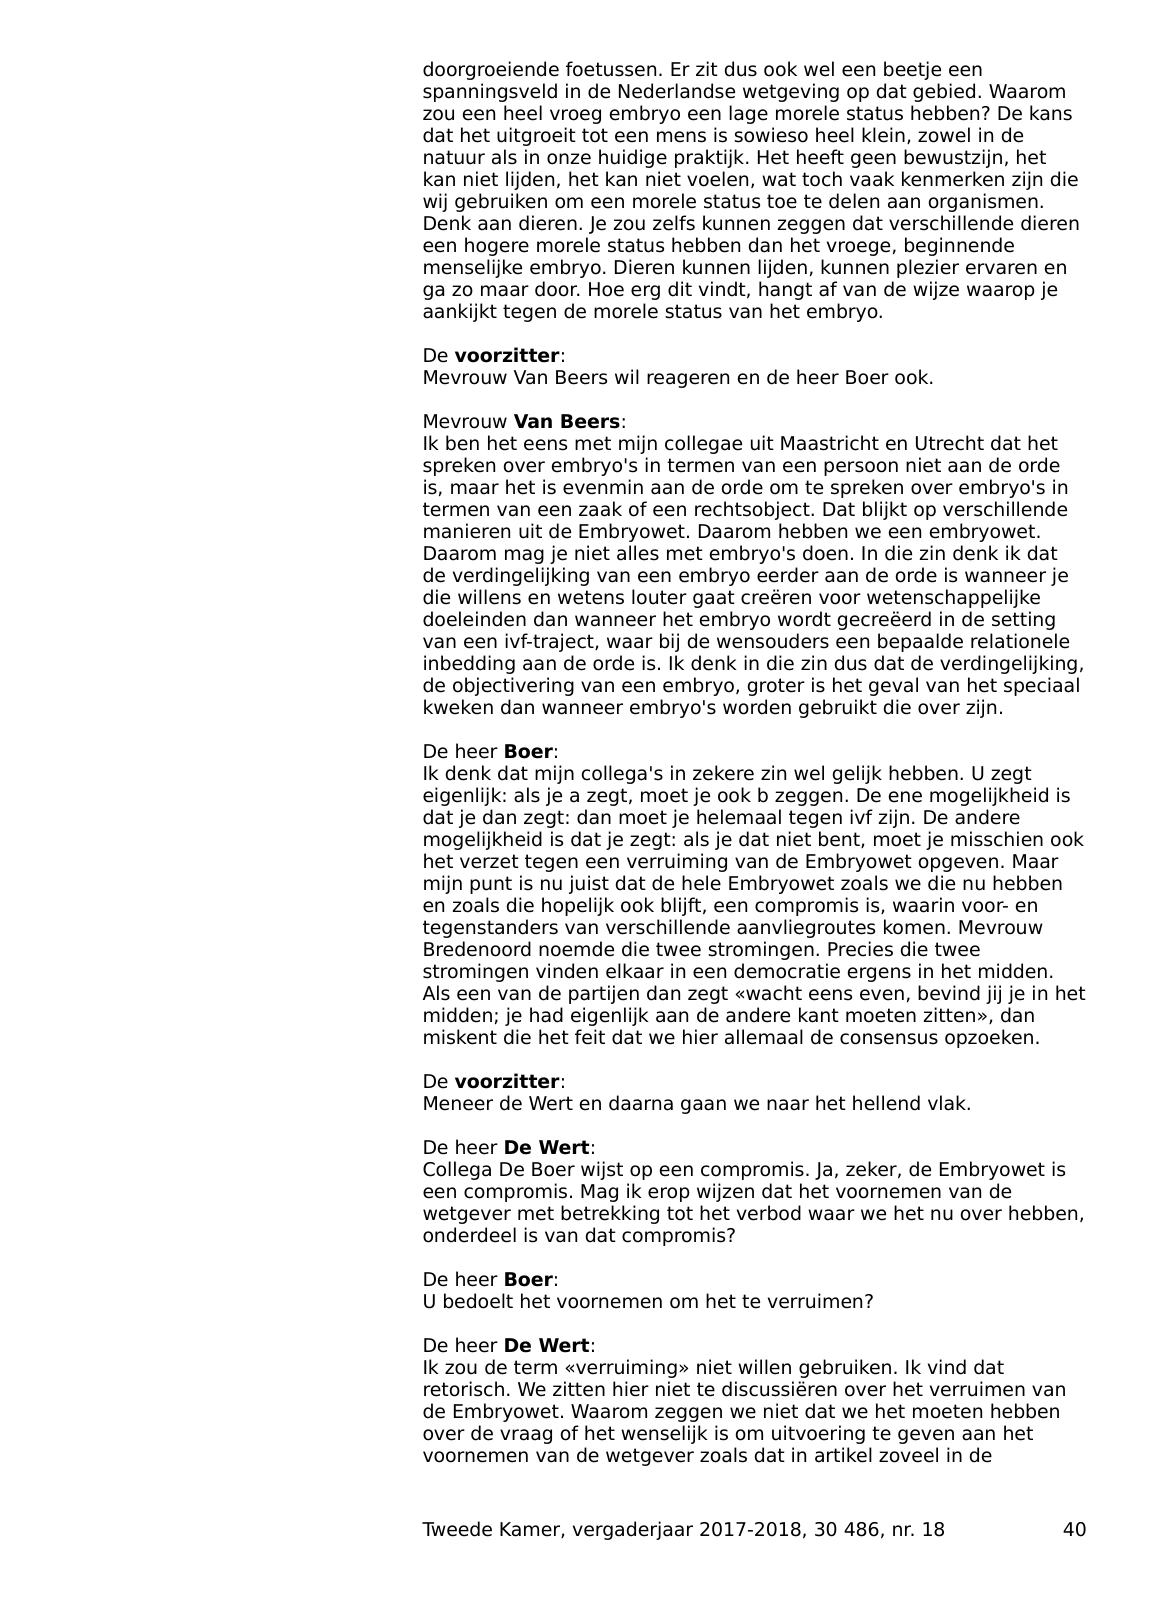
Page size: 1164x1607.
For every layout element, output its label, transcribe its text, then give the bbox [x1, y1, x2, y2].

text De heer De Wert: [422, 1335, 1087, 1357]
text Ik denk dat mijn collega's in zekere zin wel gelijk hebben. U zegt eigenlijk: als je a zegt, moet je ook b zeggen. De ene mogelijkheid is dat je dan zegt: dan moet je helemaal tegen ivf zijn. De andere mogelijkheid is dat je zegt: als je dat niet bent, moet je misschien ook het verzet tegen een verruiming van de Embryowet opgeven. Maar mijn punt is nu juist dat de hele Embryowet zoals we die nu hebben en zoals die hopelijk ook blijft, een compromis is, waarin voor- en tegenstanders van verschillende aanvliegroutes komen. Mevrouw Bredenoord noemde die twee stromingen. Precies die twee stromingen vinden elkaar in een democratie ergens in het midden. Als een van de partijen dan zegt «wacht eens even, bevind jij je in het midden; je had eigenlijk aan de andere kant moeten zitten», dan miskent die het feit dat we hier allemaal de consensus opzoeken. [422, 763, 1087, 1049]
text Collega De Boer wijst op een compromis. Ja, zeker, de Embryowet is een compromis. Mag ik erop wijzen dat het voornemen van de wetgever met betrekking tot het verbod waar we het nu over hebben, onderdeel is van dat compromis? [422, 1159, 1087, 1247]
text U bedoelt het voornemen om het te verruimen? [422, 1291, 1087, 1313]
text De heer Boer: [422, 1269, 1087, 1291]
text De voorzitter: [422, 345, 1087, 367]
text De voorzitter: [422, 1071, 1087, 1093]
text De heer Boer: [422, 741, 1087, 763]
text Ik ben het eens met mijn collegae uit Maastricht en Utrecht dat het spreken over embryo's in termen van een persoon niet aan de orde is, maar het is evenmin aan de orde om te spreken over embryo's in termen van een zaak of een rechtsobject. Dat blijkt op verschillende manieren uit de Embryowet. Daarom hebben we een embryowet. Daarom mag je niet alles met embryo's doen. In die zin denk ik dat de verdingelijking van een embryo eerder aan de orde is wanneer je die willens en wetens louter gaat creëren voor wetenschappelijke doeleinden dan wanneer het embryo wordt gecreëerd in de setting van een ivf-traject, waar bij de wensouders een bepaalde relationele inbedding aan de orde is. Ik denk in die zin dus dat de verdingelijking, de objectivering van een embryo, groter is het geval van het speciaal kweken dan wanneer embryo's worden gebruikt die over zijn. [422, 433, 1087, 719]
text Mevrouw Van Beers: [422, 411, 1087, 433]
text Mevrouw Van Beers wil reageren en de heer Boer ook. [422, 367, 1087, 389]
text Meneer de Wert en daarna gaan we naar het hellend vlak. [422, 1093, 1087, 1115]
text Ik zou de term «verruiming» niet willen gebruiken. Ik vind dat retorisch. We zitten hier niet te discussiëren over het verruimen van de Embryowet. Waarom zeggen we niet dat we het moeten hebben over de vraag of het wenselijk is om uitvoering te geven aan het voornemen van de wetgever zoals dat in artikel zoveel in de [422, 1357, 1087, 1467]
text De heer De Wert: [422, 1137, 1087, 1159]
text doorgroeiende foetussen. Er zit dus ook wel een beetje een spanningsveld in de Nederlandse wetgeving op dat gebied. Waarom zou een heel vroeg embryo een lage morele status hebben? De kans dat het uitgroeit tot een mens is sowieso heel klein, zowel in de natuur als in onze huidige praktijk. Het heeft geen bewustzijn, het kan niet lijden, het kan niet voelen, wat toch vaak kenmerken zijn die wij gebruiken om een morele status toe te delen aan organismen. Denk aan dieren. Je zou zelfs kunnen zeggen dat verschillende dieren een hogere morele status hebben dan het vroege, beginnende menselijke embryo. Dieren kunnen lijden, kunnen plezier ervaren en ga zo maar door. Hoe erg dit vindt, hangt af van de wijze waarop je aankijkt tegen de morele status van het embryo. [422, 59, 1087, 323]
